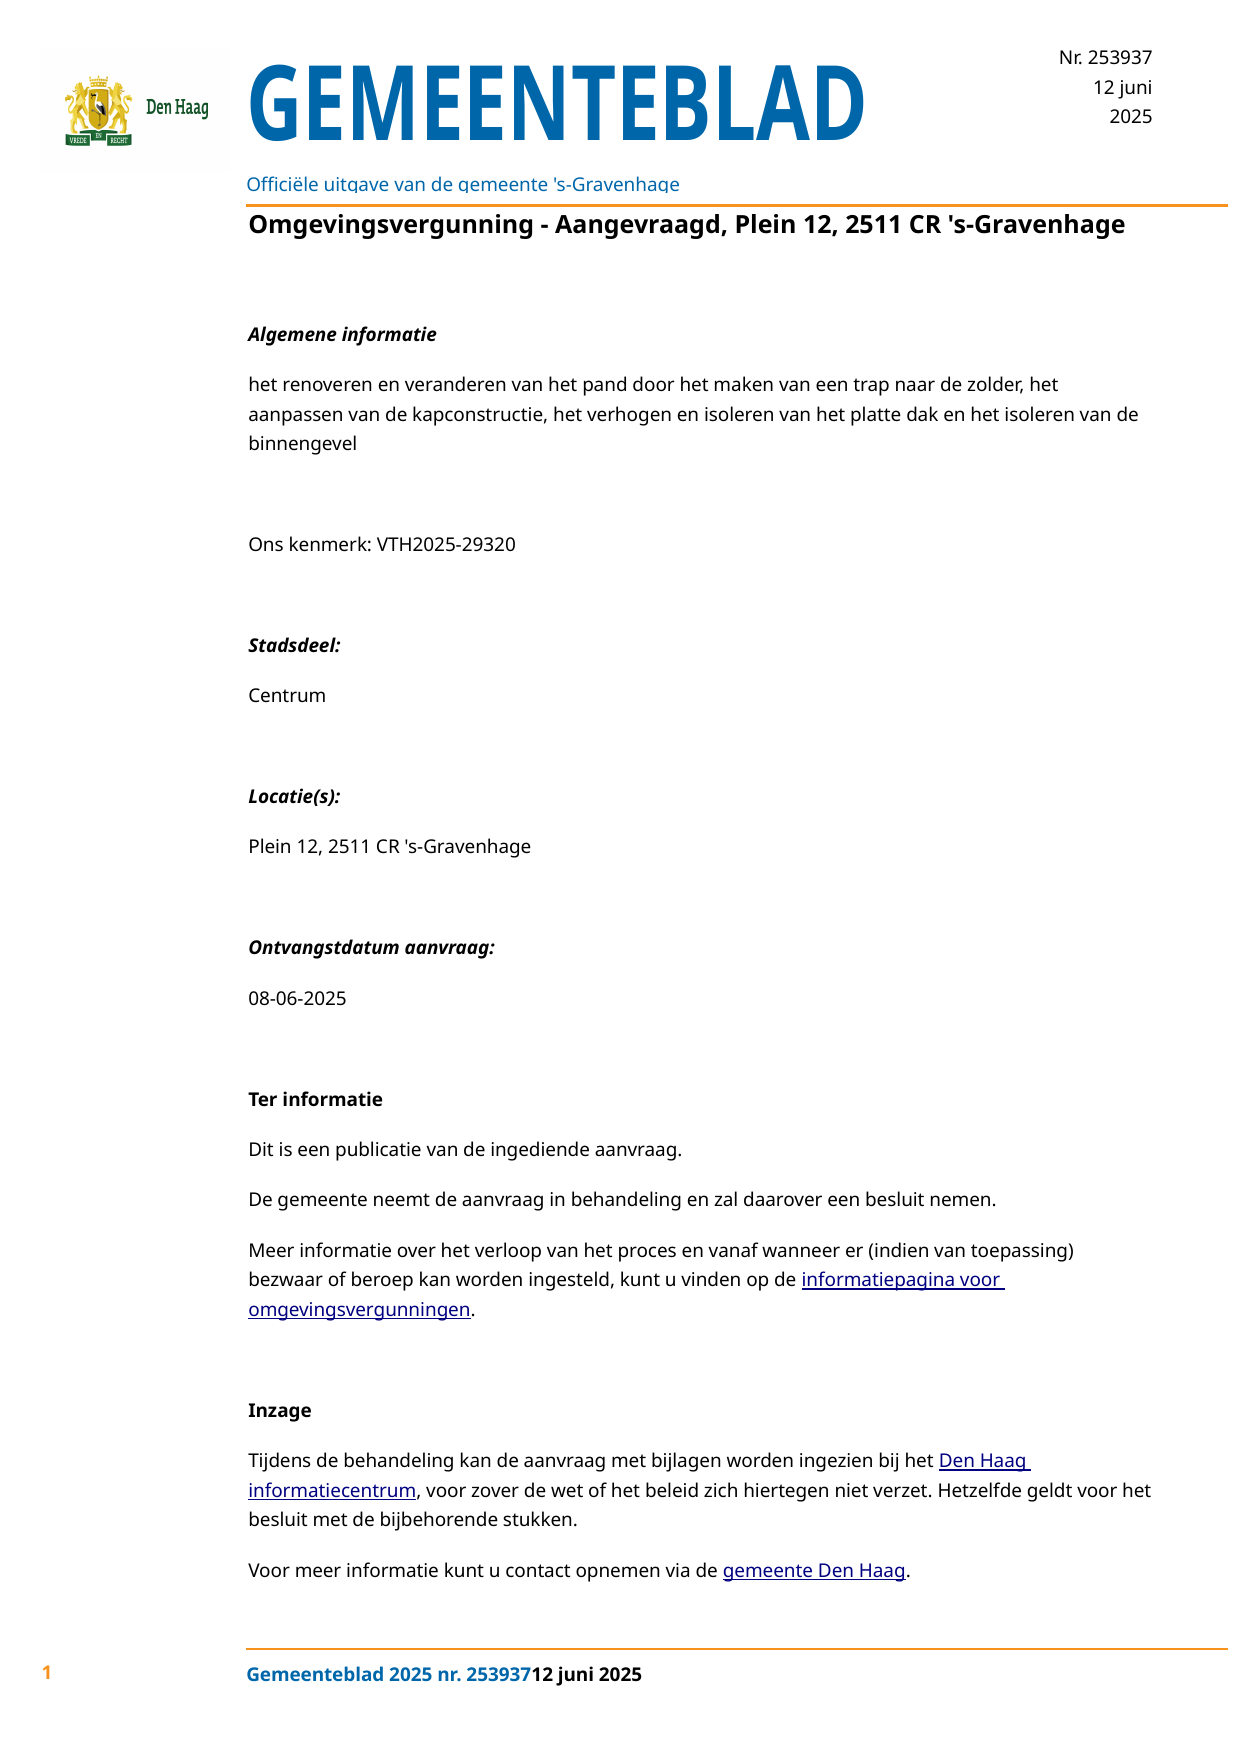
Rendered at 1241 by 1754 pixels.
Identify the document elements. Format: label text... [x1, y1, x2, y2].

text Tijdens de behandeling kan de aanvraag met bijlagen worden ingezien bij het Den Haag informatiecentrum, voor zover de wet of het beleid zich hiertegen niet verzet. Hetzelfde geldt voor het besluit met de bijbehorende stukken. [248, 1447, 1152, 1532]
text Omgevingsvergunning - Aangevraagd, Plein 12, 2511 CR 's-Gravenhage [248, 207, 1152, 241]
text Centrum [248, 682, 1152, 708]
text 08-06-2025 [248, 985, 1152, 1011]
text Algemene informatie [248, 321, 1152, 346]
picture [41, 47, 231, 172]
text Stadsdeel: [248, 632, 1152, 658]
text Plein 12, 2511 CR 's-Gravenhage [248, 834, 1152, 859]
text Voor meer informatie kunt u contact opnemen via de gemeente Den Haag. [248, 1557, 1152, 1583]
text Locatie(s): [248, 783, 1152, 809]
text Inzage [248, 1397, 1152, 1423]
text De gemeente neemt de aanvraag in behandeling en zal daarover een besluit nemen. [248, 1187, 1152, 1212]
text het renoveren en veranderen van het pand door het maken van een trap naar de zolder, het aanpassen van de kapconstructie, het verhogen en isoleren van het platte dak en het isoleren van de binnengevel [248, 371, 1152, 456]
text Ter informatie [248, 1086, 1152, 1111]
text Ontvangstdatum aanvraag: [248, 934, 1152, 960]
text Meer informatie over het verloop van het proces en vanaf wanneer er (indien van toepassing) bezwaar of beroep kan worden ingesteld, kunt u vinden op de informatiepagina voor omgevingsvergunningen. [248, 1237, 1152, 1322]
text Ons kenmerk: VTH2025-29320 [248, 531, 1152, 557]
text Dit is een publicatie van de ingediende aanvraag. [248, 1136, 1152, 1162]
